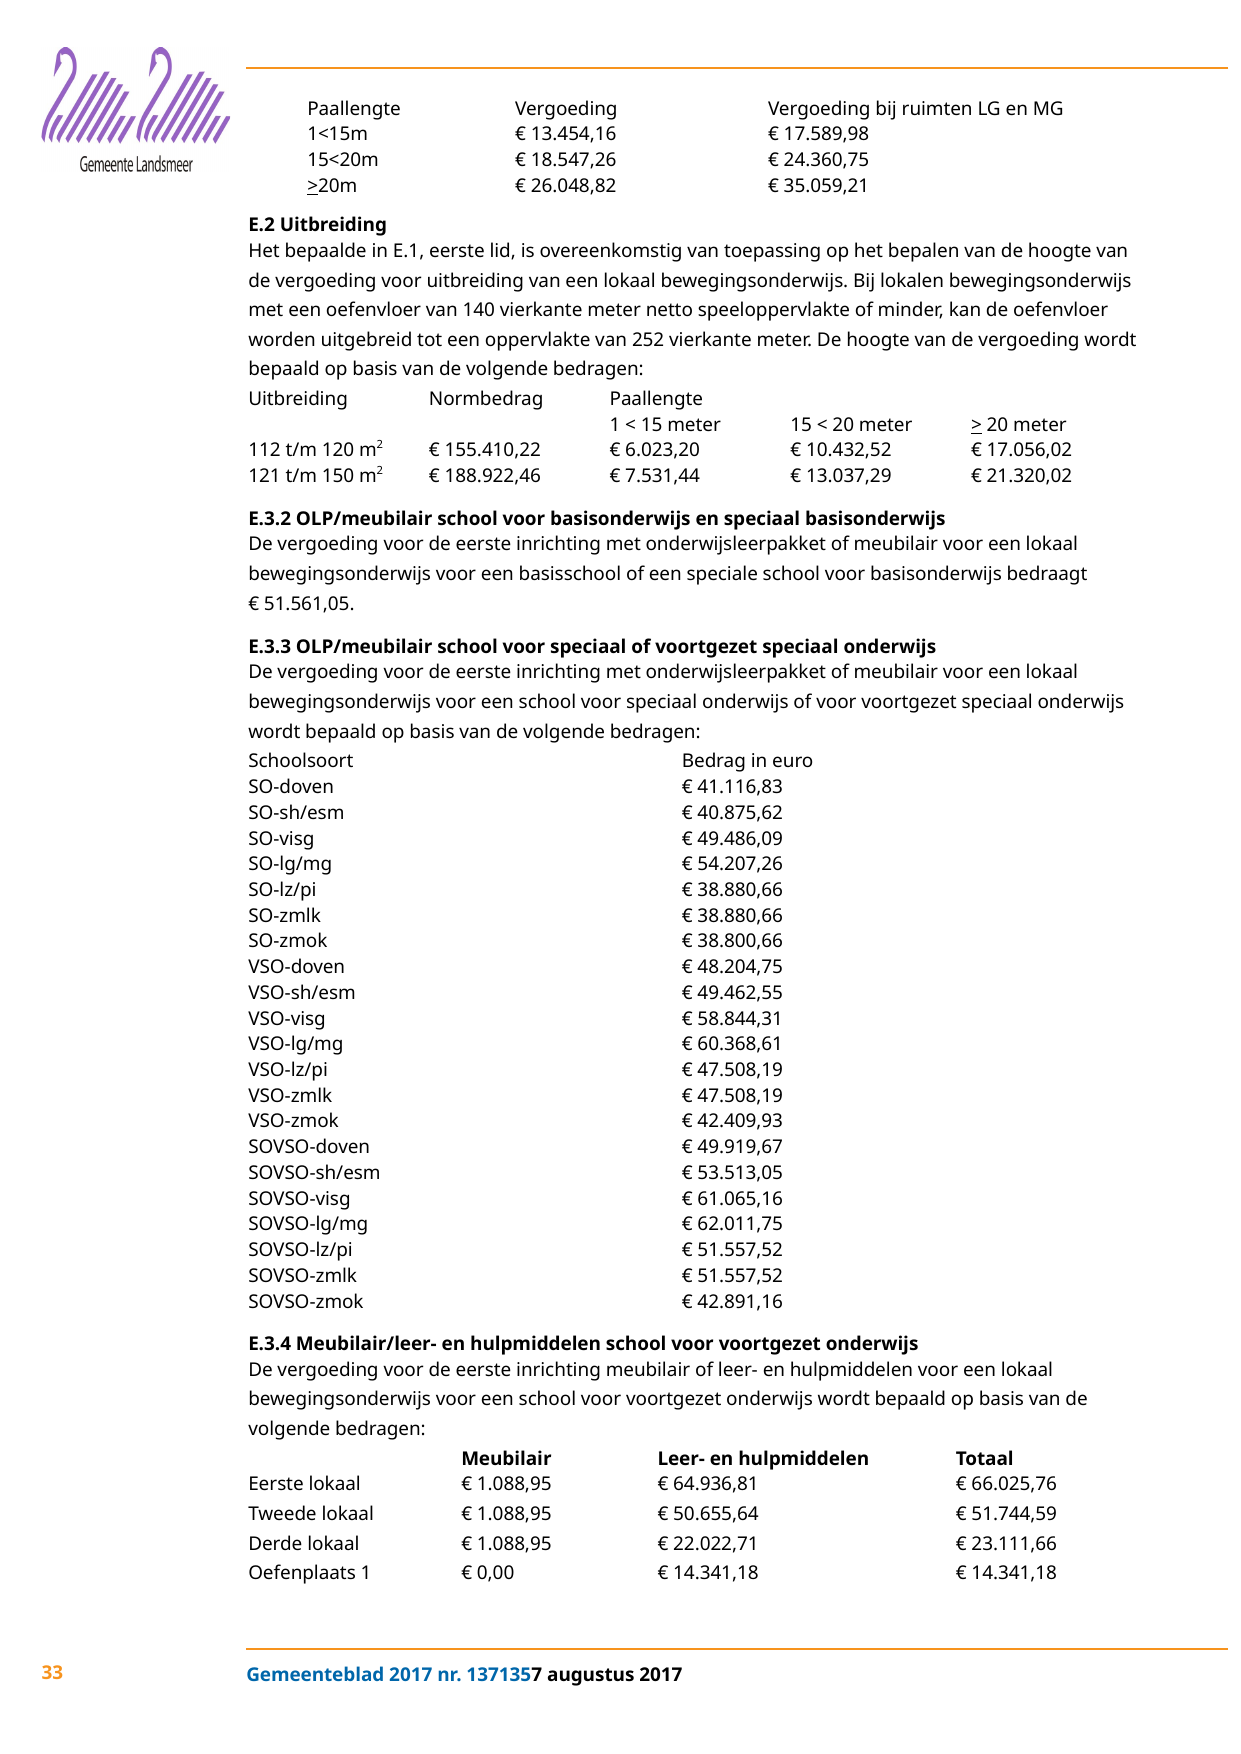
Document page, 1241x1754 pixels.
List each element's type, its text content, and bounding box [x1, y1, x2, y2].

table_header Vergoeding [515, 95, 768, 121]
table_cell VSO-doven [248, 953, 682, 979]
table_cell € 24.360,75 [768, 146, 1211, 172]
table_cell € 40.875,62 [682, 799, 1152, 825]
table_cell € 26.048,82 [515, 172, 768, 198]
text De vergoeding voor de eerste inrichting met onderwijsleerpakket of meubilair voor een lokaal bewegingsonderwijs voor een school voor speciaal onderwijs of voor voortgezet speciaal onderwijs wordt bepaald op basis van de volgende bedragen: [248, 659, 1152, 743]
table_cell € 188.922,46 [429, 463, 609, 488]
table_cell € 51.557,52 [682, 1236, 1152, 1262]
table_cell € 13.037,29 [790, 463, 971, 488]
table_cell € 1.088,95 € 1.088,95 € 1.088,95 € 0,00 [461, 1471, 657, 1585]
table_cell € 155.410,22 [429, 437, 609, 462]
text E.3.2 OLP/meubilair school voor basisonderwijs en speciaal basisonderwijs [248, 505, 1152, 531]
table_cell € 42.409,93 [682, 1108, 1152, 1133]
table_cell € 38.880,66 [682, 876, 1152, 902]
table_cell SOVSO-zmlk [248, 1262, 682, 1288]
table_cell € 38.880,66 [682, 902, 1152, 928]
table_cell € 64.936,81 € 50.655,64 € 22.022,71 € 14.341,18 [657, 1471, 956, 1585]
table_cell SO-zmlk [248, 902, 682, 928]
table_cell [248, 411, 429, 437]
table_cell € 42.891,16 [682, 1288, 1152, 1313]
table_cell SOVSO-visg [248, 1185, 682, 1211]
text E.2 Uitbreiding [248, 211, 1152, 237]
text De vergoeding voor de eerste inrichting meubilair of leer- en hulpmiddelen voor een lokaal bewegingsonderwijs voor een school voor voortgezet onderwijs wordt bepaald op basis van de volgende bedragen: [248, 1356, 1152, 1441]
table_cell € 48.204,75 [682, 953, 1152, 979]
table_cell € 58.844,31 [682, 1005, 1152, 1031]
table_cell € 66.025,76 € 51.744,59 € 23.111,66 € 14.341,18 [956, 1471, 1152, 1585]
table_cell € 49.486,09 [682, 825, 1152, 850]
table_cell € 21.320,02 [971, 463, 1152, 488]
table_cell Eerste lokaal Tweede lokaal Derde lokaal Oefenplaats 1 [248, 1471, 461, 1585]
table_cell € 47.508,19 [682, 1082, 1152, 1108]
table_cell SO-zmok [248, 928, 682, 953]
table_cell € 61.065,16 [682, 1185, 1152, 1211]
table_cell € 13.454,16 [515, 121, 768, 146]
table_cell VSO-lg/mg [248, 1031, 682, 1056]
table_header Bedrag in euro [682, 748, 1152, 773]
table_cell SO-doven [248, 773, 682, 799]
table_cell SO-lg/mg [248, 850, 682, 876]
table_cell SOVSO-lz/pi [248, 1236, 682, 1262]
table_cell VSO-zmlk [248, 1082, 682, 1108]
table_cell [429, 411, 609, 437]
table_header Totaal [956, 1445, 1152, 1471]
text E.3.4 Meubilair/leer- en hulpmiddelen school voor voortgezet onderwijs [248, 1330, 1152, 1356]
table_cell 112 t/m 120 m2 [248, 437, 429, 462]
table_cell VSO-sh/esm [248, 979, 682, 1005]
table_header Leer- en hulpmiddelen [657, 1445, 956, 1471]
table_header Uitbreiding [248, 385, 429, 411]
picture [41, 47, 231, 172]
table_cell € 49.919,67 [682, 1134, 1152, 1159]
table_cell € 10.432,52 [790, 437, 971, 462]
table_cell 1<15m [307, 121, 515, 146]
table_cell SOVSO-zmok [248, 1288, 682, 1313]
table_cell SOVSO-sh/esm [248, 1159, 682, 1185]
table_cell VSO-lz/pi [248, 1056, 682, 1082]
table_cell € 17.589,98 [768, 121, 1211, 146]
table_cell VSO-visg [248, 1005, 682, 1031]
text Het bepaalde in E.1, eerste lid, is overeenkomstig van toepassing op het bepalen van de hoogte van de vergoeding voor uitbreiding van een lokaal bewegingsonderwijs. Bij lokalen bewegingsonderwijs met een oefenvloer van 140 vierkante meter netto speeloppervlakte of minder, kan de oefenvloer worden uitgebreid tot een oppervlakte van 252 vierkante meter. De hoogte van de vergoeding wordt bepaald op basis van de volgende bedragen: [248, 237, 1152, 381]
table_cell € 6.023,20 [609, 437, 790, 462]
table_cell SO-visg [248, 825, 682, 850]
table_cell > 20 meter [971, 411, 1152, 437]
table_cell VSO-zmok [248, 1108, 682, 1133]
table_cell € 49.462,55 [682, 979, 1152, 1005]
table_cell € 18.547,26 [515, 146, 768, 172]
table_cell € 41.116,83 [682, 773, 1152, 799]
table_cell 1 < 15 meter [609, 411, 790, 437]
table_cell € 60.368,61 [682, 1031, 1152, 1056]
table_cell € 54.207,26 [682, 850, 1152, 876]
table_cell € 35.059,21 [768, 172, 1211, 198]
table_cell 15 < 20 meter [790, 411, 971, 437]
table_cell € 17.056,02 [971, 437, 1152, 462]
table_header Paallengte [609, 385, 1152, 411]
table_cell >20m [307, 172, 515, 198]
table_header Meubilair [461, 1445, 657, 1471]
table_cell SOVSO-doven [248, 1134, 682, 1159]
table_header Normbedrag [429, 385, 609, 411]
table_header Paallengte [307, 95, 515, 121]
table_cell € 62.011,75 [682, 1211, 1152, 1236]
text De vergoeding voor de eerste inrichting met onderwijsleerpakket of meubilair voor een lokaal bewegingsonderwijs voor een basisschool of een speciale school voor basisonderwijs bedraagt € 51.561,05. [248, 531, 1152, 616]
table_cell € 38.800,66 [682, 928, 1152, 953]
table_cell € 53.513,05 [682, 1159, 1152, 1185]
table_cell SOVSO-lg/mg [248, 1211, 682, 1236]
table_cell SO-sh/esm [248, 799, 682, 825]
table_header Vergoeding bij ruimten LG en MG [768, 95, 1211, 121]
table_cell € 7.531,44 [609, 463, 790, 488]
table_header Schoolsoort [248, 748, 682, 773]
table_cell € 47.508,19 [682, 1056, 1152, 1082]
table_cell 15<20m [307, 146, 515, 172]
table_cell € 51.557,52 [682, 1262, 1152, 1288]
text E.3.3 OLP/meubilair school voor speciaal of voortgezet speciaal onderwijs [248, 633, 1152, 659]
table_header [248, 1445, 461, 1471]
table_cell SO-lz/pi [248, 876, 682, 902]
table_cell 121 t/m 150 m2 [248, 463, 429, 488]
